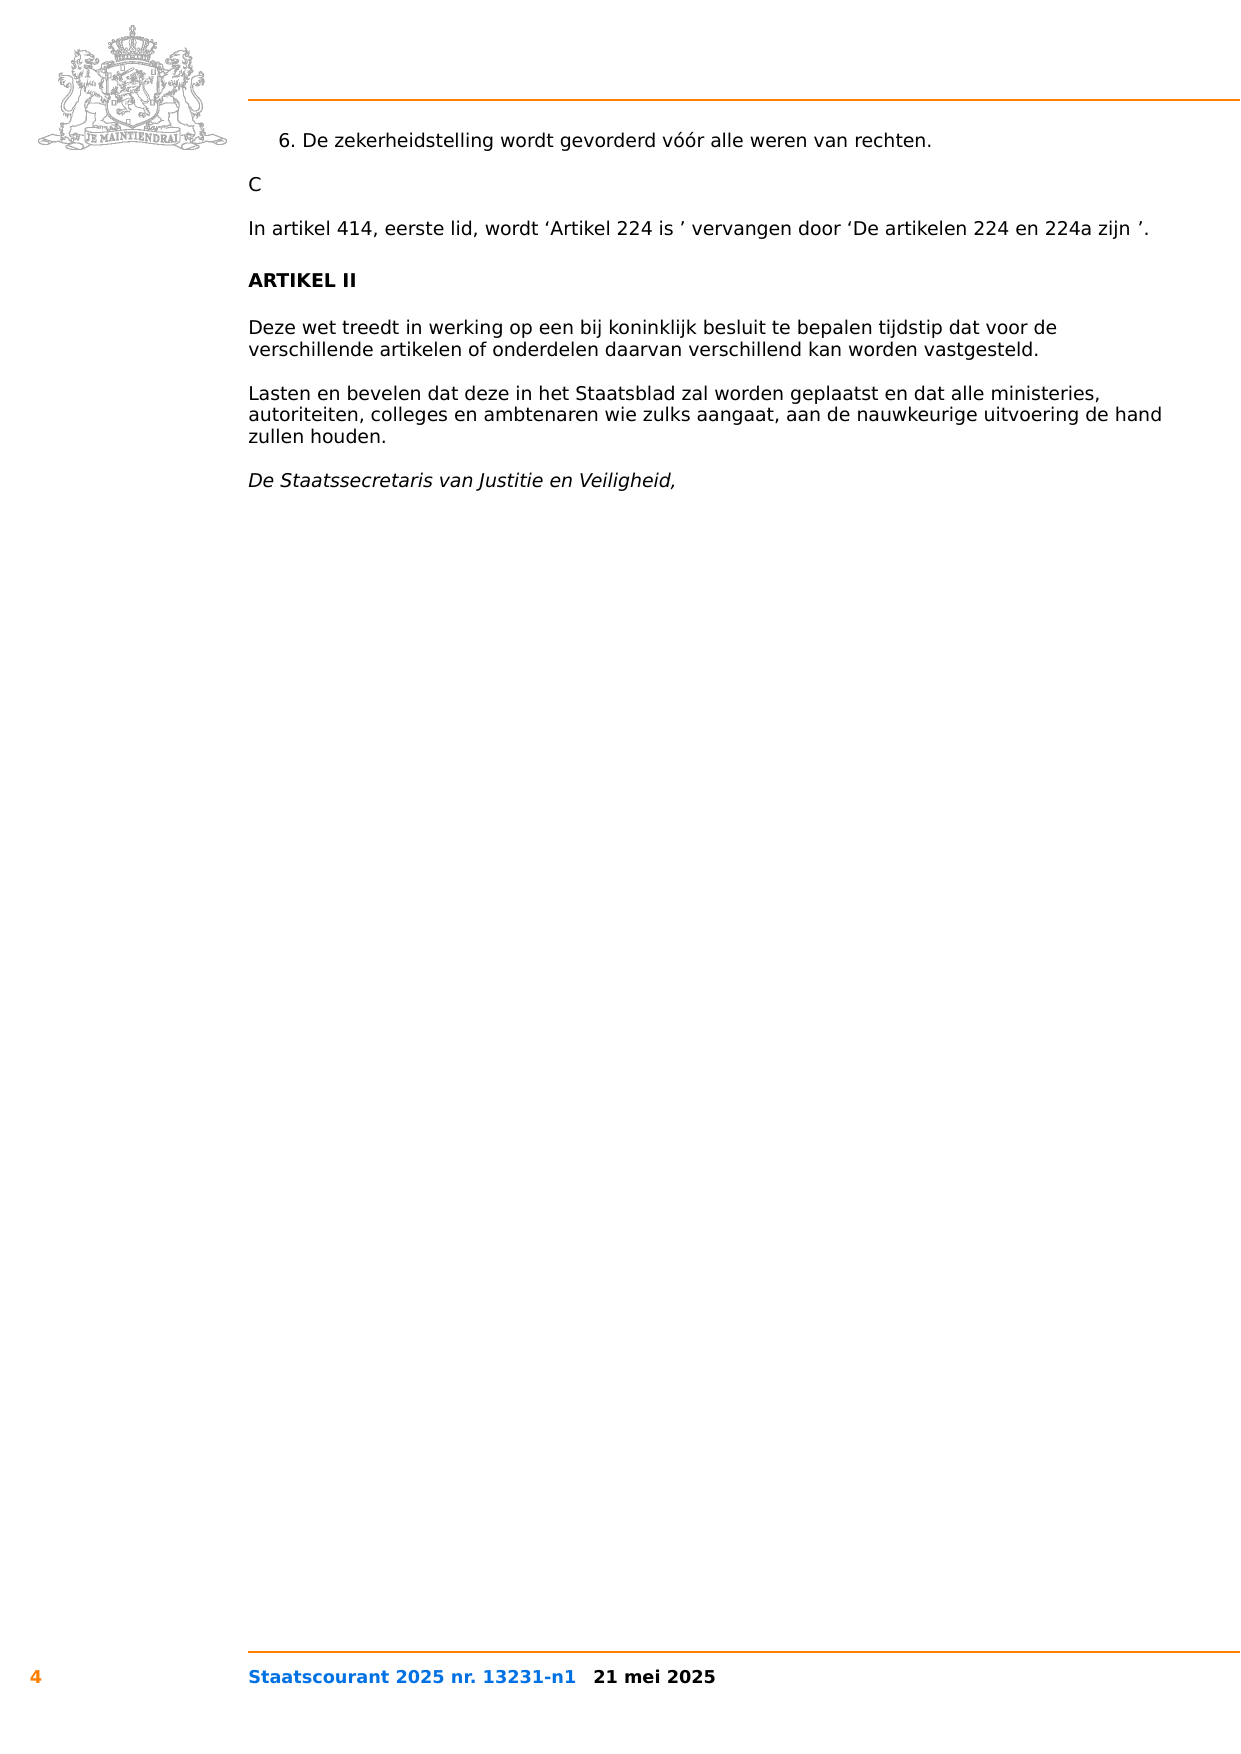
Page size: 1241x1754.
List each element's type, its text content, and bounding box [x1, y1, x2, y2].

subtitle ARTIKEL II [248, 269, 1163, 292]
text Deze wet treedt in werking op een bij koninklijk besluit te bepalen tijdstip dat voor de verschillende artikelen of onderdelen daarvan verschillend kan worden vastgesteld. [248, 317, 1163, 361]
text Lasten en bevelen dat deze in het Staatsblad zal worden geplaatst en dat alle ministeries, autoriteiten, colleges en ambtenaren wie zulks aangaat, aan de nauwkeurige uitvoering de hand zullen houden. [248, 382, 1163, 448]
picture [38, 25, 227, 150]
text In artikel 414, eerste lid, wordt ‘Artikel 224 is ’ vervangen door ‘De artikelen 224 en 224a zijn ’. [248, 218, 1163, 239]
text 6. De zekerheidstelling wordt gevorderd vóór alle weren van rechten. [278, 130, 1163, 152]
text C [248, 174, 1163, 196]
text De Staatssecretaris van Justitie en Veiligheid, [248, 470, 1163, 492]
